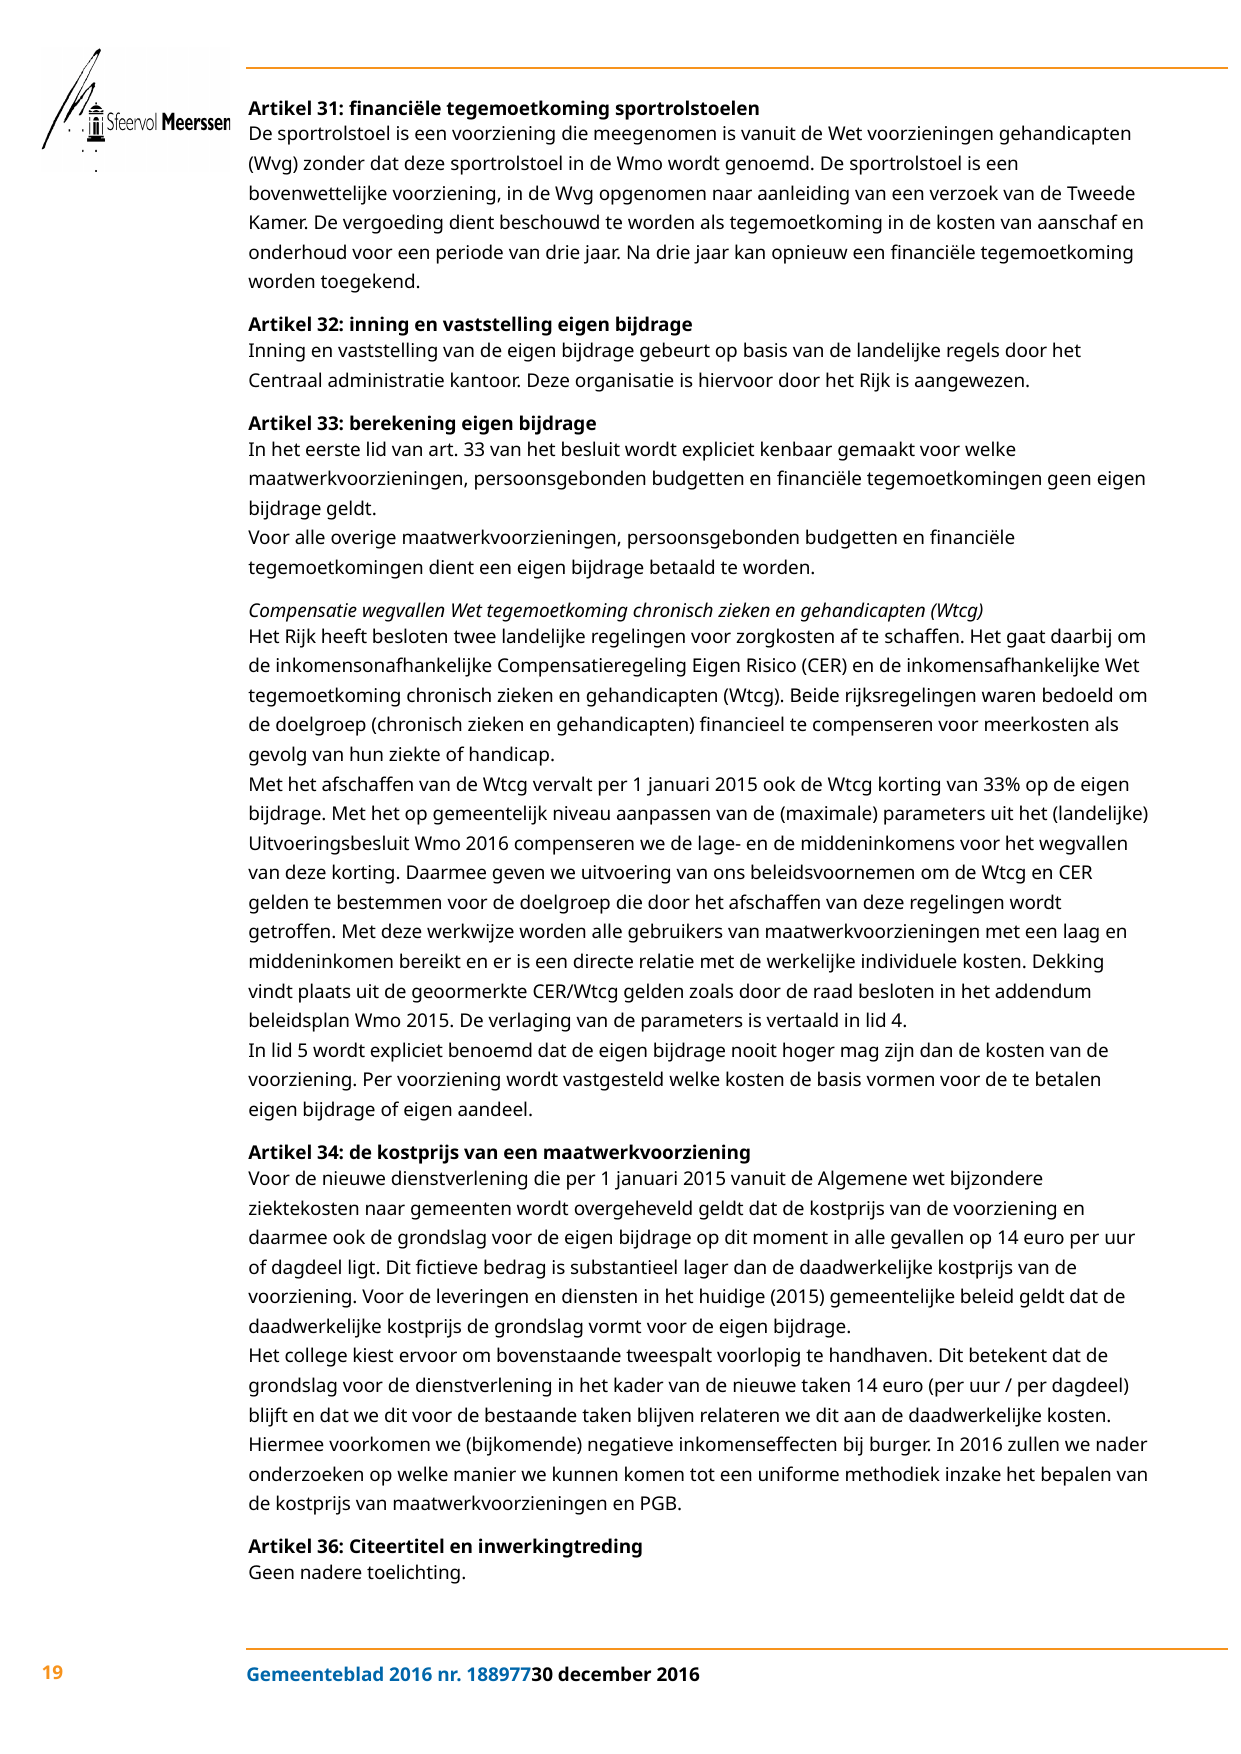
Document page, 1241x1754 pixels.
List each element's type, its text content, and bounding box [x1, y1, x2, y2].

text Met het afschaffen van de Wtcg vervalt per 1 januari 2015 ook de Wtcg korting van 33% op de eigen bijdrage. Met het op gemeentelijk niveau aanpassen van de (maximale) parameters uit het (landelijke) Uitvoeringsbesluit Wmo 2016 compenseren we de lage- en de middeninkomens voor het wegvallen van deze korting. Daarmee geven we uitvoering van ons beleidsvoornemen om de Wtcg en CER gelden te bestemmen voor de doelgroep die door het afschaffen van deze regelingen wordt getroffen. Met deze werkwijze worden alle gebruikers van maatwerkvoorzieningen met een laag en middeninkomen bereikt en er is een directe relatie met de werkelijke individuele kosten. Dekking vindt plaats uit de geoormerkte CER/Wtcg gelden zoals door de raad besloten in het addendum beleidsplan Wmo 2015. De verlaging van de parameters is vertaald in lid 4. [248, 771, 1152, 1033]
text De sportrolstoel is een voorziening die meegenomen is vanuit de Wet voorzieningen gehandicapten (Wvg) zonder dat deze sportrolstoel in de Wmo wordt genoemd. De sportrolstoel is een bovenwettelijke voorziening, in de Wvg opgenomen naar aanleiding van een verzoek van de Tweede Kamer. De vergoeding dient beschouwd te worden als tegemoetkoming in de kosten van aanschaf en onderhoud voor een periode van drie jaar. Na drie jaar kan opnieuw een financiële tegemoetkoming worden toegekend. [248, 121, 1152, 294]
text Het Rijk heeft besloten twee landelijke regelingen voor zorgkosten af te schaffen. Het gaat daarbij om de inkomensonafhankelijke Compensatieregeling Eigen Risico (CER) en de inkomensafhankelijke Wet tegemoetkoming chronisch zieken en gehandicapten (Wtcg). Beide rijksregelingen waren bedoeld om de doelgroep (chronisch zieken en gehandicapten) financieel te compenseren voor meerkosten als gevolg van hun ziekte of handicap. [248, 623, 1152, 767]
text Voor de nieuwe dienstverlening die per 1 januari 2015 vanuit de Algemene wet bijzondere ziektekosten naar gemeenten wordt overgeheveld geldt dat de kostprijs van de voorziening en daarmee ook de grondslag voor de eigen bijdrage op dit moment in alle gevallen op 14 euro per uur of dagdeel ligt. Dit fictieve bedrag is substantieel lager dan de daadwerkelijke kostprijs van de voorziening. Voor de leveringen en diensten in het huidige (2015) gemeentelijke beleid geldt dat de daadwerkelijke kostprijs de grondslag vormt voor de eigen bijdrage. [248, 1165, 1152, 1339]
text Artikel 34: de kostprijs van een maatwerkvoorziening [248, 1139, 1152, 1165]
text Inning en vaststelling van de eigen bijdrage gebeurt op basis van de landelijke regels door het Centraal administratie kantoor. Deze organisatie is hiervoor door het Rijk is aangewezen. [248, 337, 1152, 393]
text Het college kiest ervoor om bovenstaande tweespalt voorlopig te handhaven. Dit betekent dat de grondslag voor de dienstverlening in het kader van de nieuwe taken 14 euro (per uur / per dagdeel) blijft en dat we dit voor de bestaande taken blijven relateren we dit aan de daadwerkelijke kosten. Hiermee voorkomen we (bijkomende) negatieve inkomenseffecten bij burger. In 2016 zullen we nader onderzoeken op welke manier we kunnen komen tot een uniforme methodiek inzake het bepalen van de kostprijs van maatwerkvoorzieningen en PGB. [248, 1343, 1152, 1516]
text Compensatie wegvallen Wet tegemoetkoming chronisch zieken en gehandicapten (Wtcg) [248, 597, 1152, 623]
text Artikel 36: Citeertitel en inwerkingtreding [248, 1534, 1152, 1559]
text Voor alle overige maatwerkvoorzieningen, persoonsgebonden budgetten en financiële tegemoetkomingen dient een eigen bijdrage betaald te worden. [248, 524, 1152, 580]
text In het eerste lid van art. 33 van het besluit wordt expliciet kenbaar gemaakt voor welke maatwerkvoorzieningen, persoonsgebonden budgetten en financiële tegemoetkomingen geen eigen bijdrage geldt. [248, 436, 1152, 521]
text Artikel 33: berekening eigen bijdrage [248, 410, 1152, 436]
picture [41, 47, 231, 172]
text Artikel 32: inning en vaststelling eigen bijdrage [248, 312, 1152, 337]
text Geen nadere toelichting. [248, 1559, 1152, 1585]
text In lid 5 wordt expliciet benoemd dat de eigen bijdrage nooit hoger mag zijn dan de kosten van de voorziening. Per voorziening wordt vastgesteld welke kosten de basis vormen voor de te betalen eigen bijdrage of eigen aandeel. [248, 1037, 1152, 1122]
text Artikel 31: financiële tegemoetkoming sportrolstoelen [248, 95, 1152, 121]
